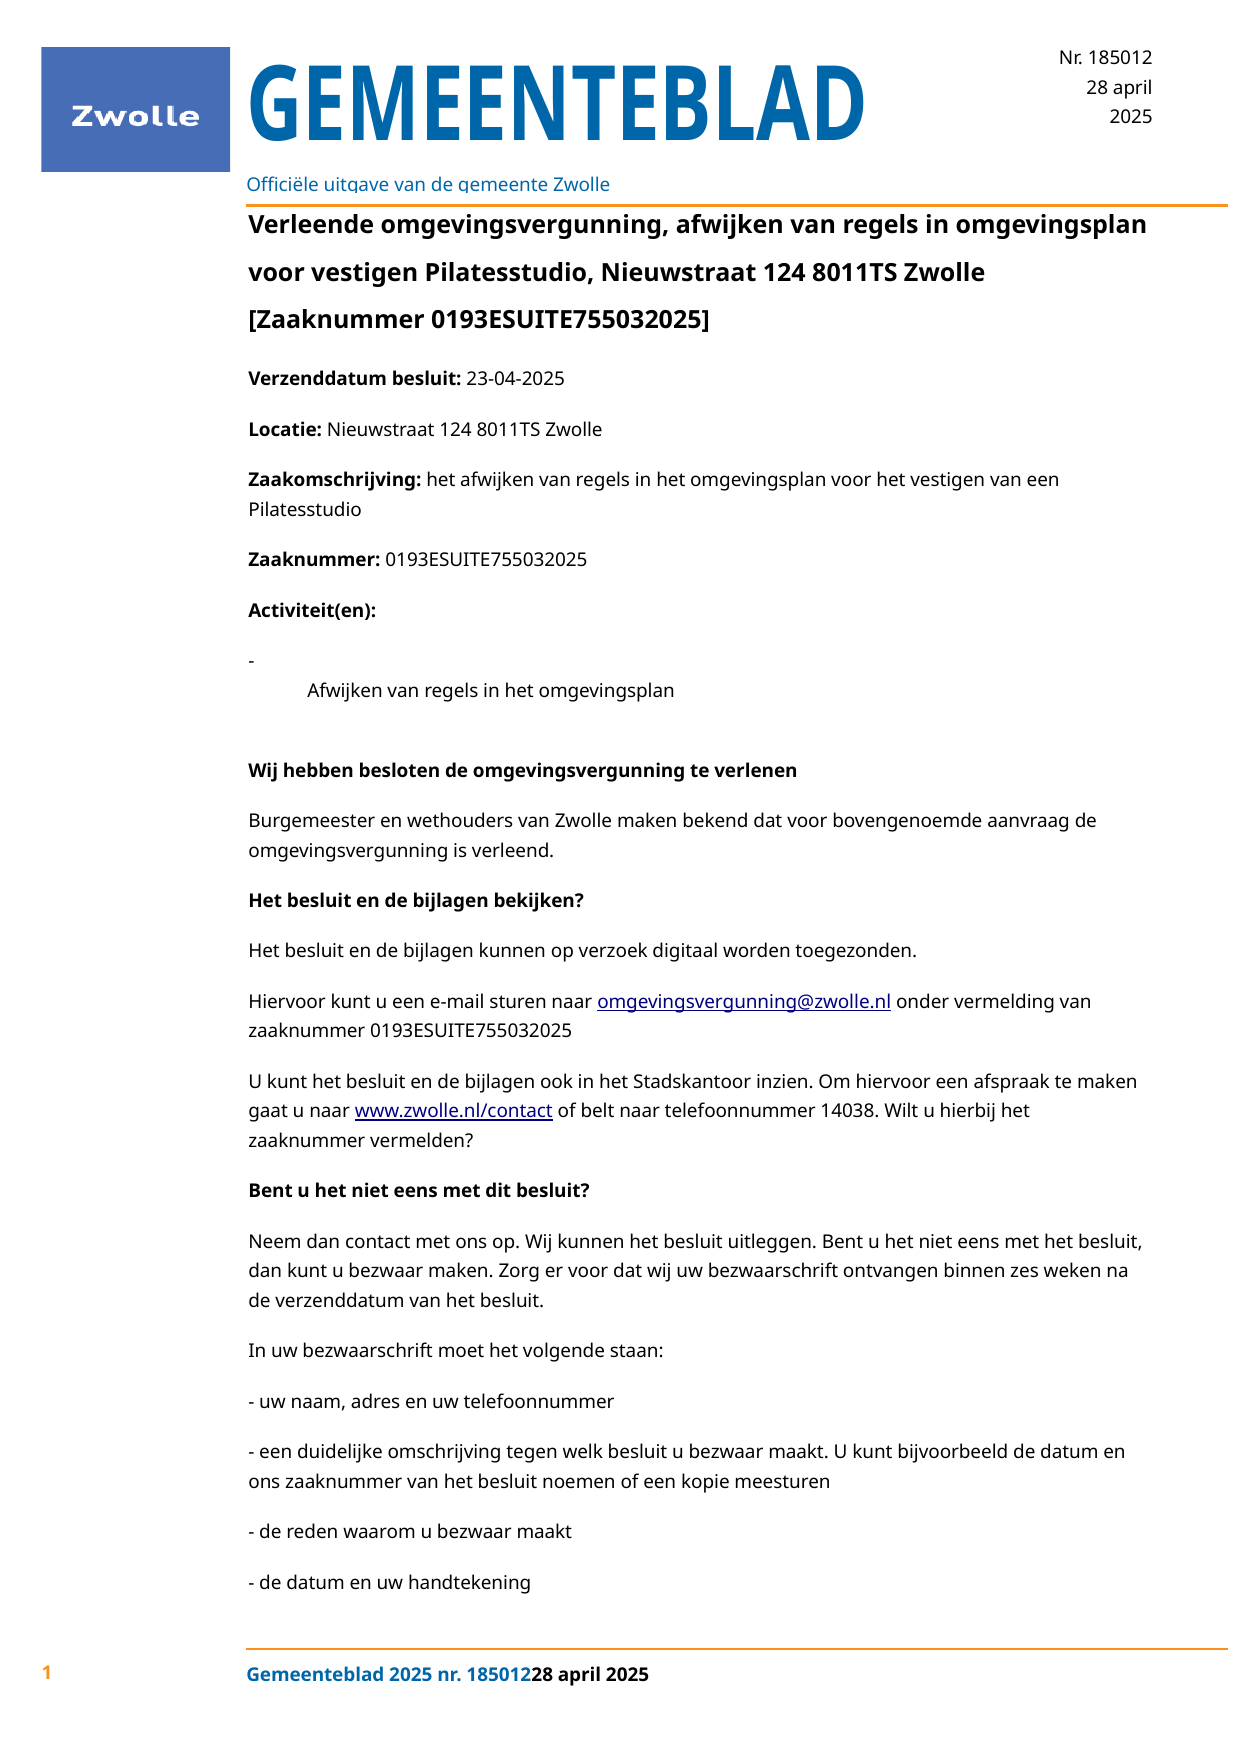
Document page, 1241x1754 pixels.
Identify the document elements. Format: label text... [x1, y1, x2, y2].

text Neem dan contact met ons op. Wij kunnen het besluit uitleggen. Bent u het niet eens met het besluit, dan kunt u bezwaar maken. Zorg er voor dat wij uw bezwaarschrift ontvangen binnen zes weken na de verzenddatum van het besluit. [248, 1228, 1152, 1313]
text Het besluit en de bijlagen bekijken? [248, 887, 1152, 913]
text Verleende omgevingsvergunning, afwijken van regels in omgevingsplan voor vestigen Pilatesstudio, Nieuwstraat 124 8011TS Zwolle [Zaaknummer 0193ESUITE755032025] [248, 207, 1152, 336]
text Zaakomschrijving: het afwijken van regels in het omgevingsplan voor het vestigen van een Pilatesstudio [248, 466, 1152, 522]
text Hiervoor kunt u een e-mail sturen naar omgevingsvergunning@zwolle.nl onder vermelding van zaaknummer 0193ESUITE755032025 [248, 988, 1152, 1043]
text Burgemeester en wethouders van Zwolle maken bekend dat voor bovengenoemde aanvraag de omgevingsvergunning is verleend. [248, 807, 1152, 862]
text - de datum en uw handtekening [248, 1569, 1152, 1594]
text Locatie: Nieuwstraat 124 8011TS Zwolle [248, 416, 1152, 442]
picture [41, 47, 231, 172]
text - uw naam, adres en uw telefoonnummer [248, 1388, 1152, 1414]
text U kunt het besluit en de bijlagen ook in het Stadskantoor inzien. Om hiervoor een afspraak te maken gaat u naar www.zwolle.nl/contact of belt naar telefoonnummer 14038. Wilt u hierbij het zaaknummer vermelden? [248, 1068, 1152, 1153]
text Activiteit(en): [248, 597, 1152, 622]
list Afwijken van regels in het omgevingsplan [248, 677, 1152, 702]
text In uw bezwaarschrift moet het volgende staan: [248, 1338, 1152, 1363]
text Wij hebben besloten de omgevingsvergunning te verlenen [248, 757, 1152, 782]
text Verzenddatum besluit: 23-04-2025 [248, 366, 1152, 391]
text Bent u het niet eens met dit besluit? [248, 1178, 1152, 1203]
text - een duidelijke omschrijving tegen welk besluit u bezwaar maakt. U kunt bijvoorbeeld de datum en ons zaaknummer van het besluit noemen of een kopie meesturen [248, 1438, 1152, 1494]
text Het besluit en de bijlagen kunnen op verzoek digitaal worden toegezonden. [248, 938, 1152, 963]
text Zaaknummer: 0193ESUITE755032025 [248, 546, 1152, 572]
text - de reden waarom u bezwaar maakt [248, 1518, 1152, 1544]
